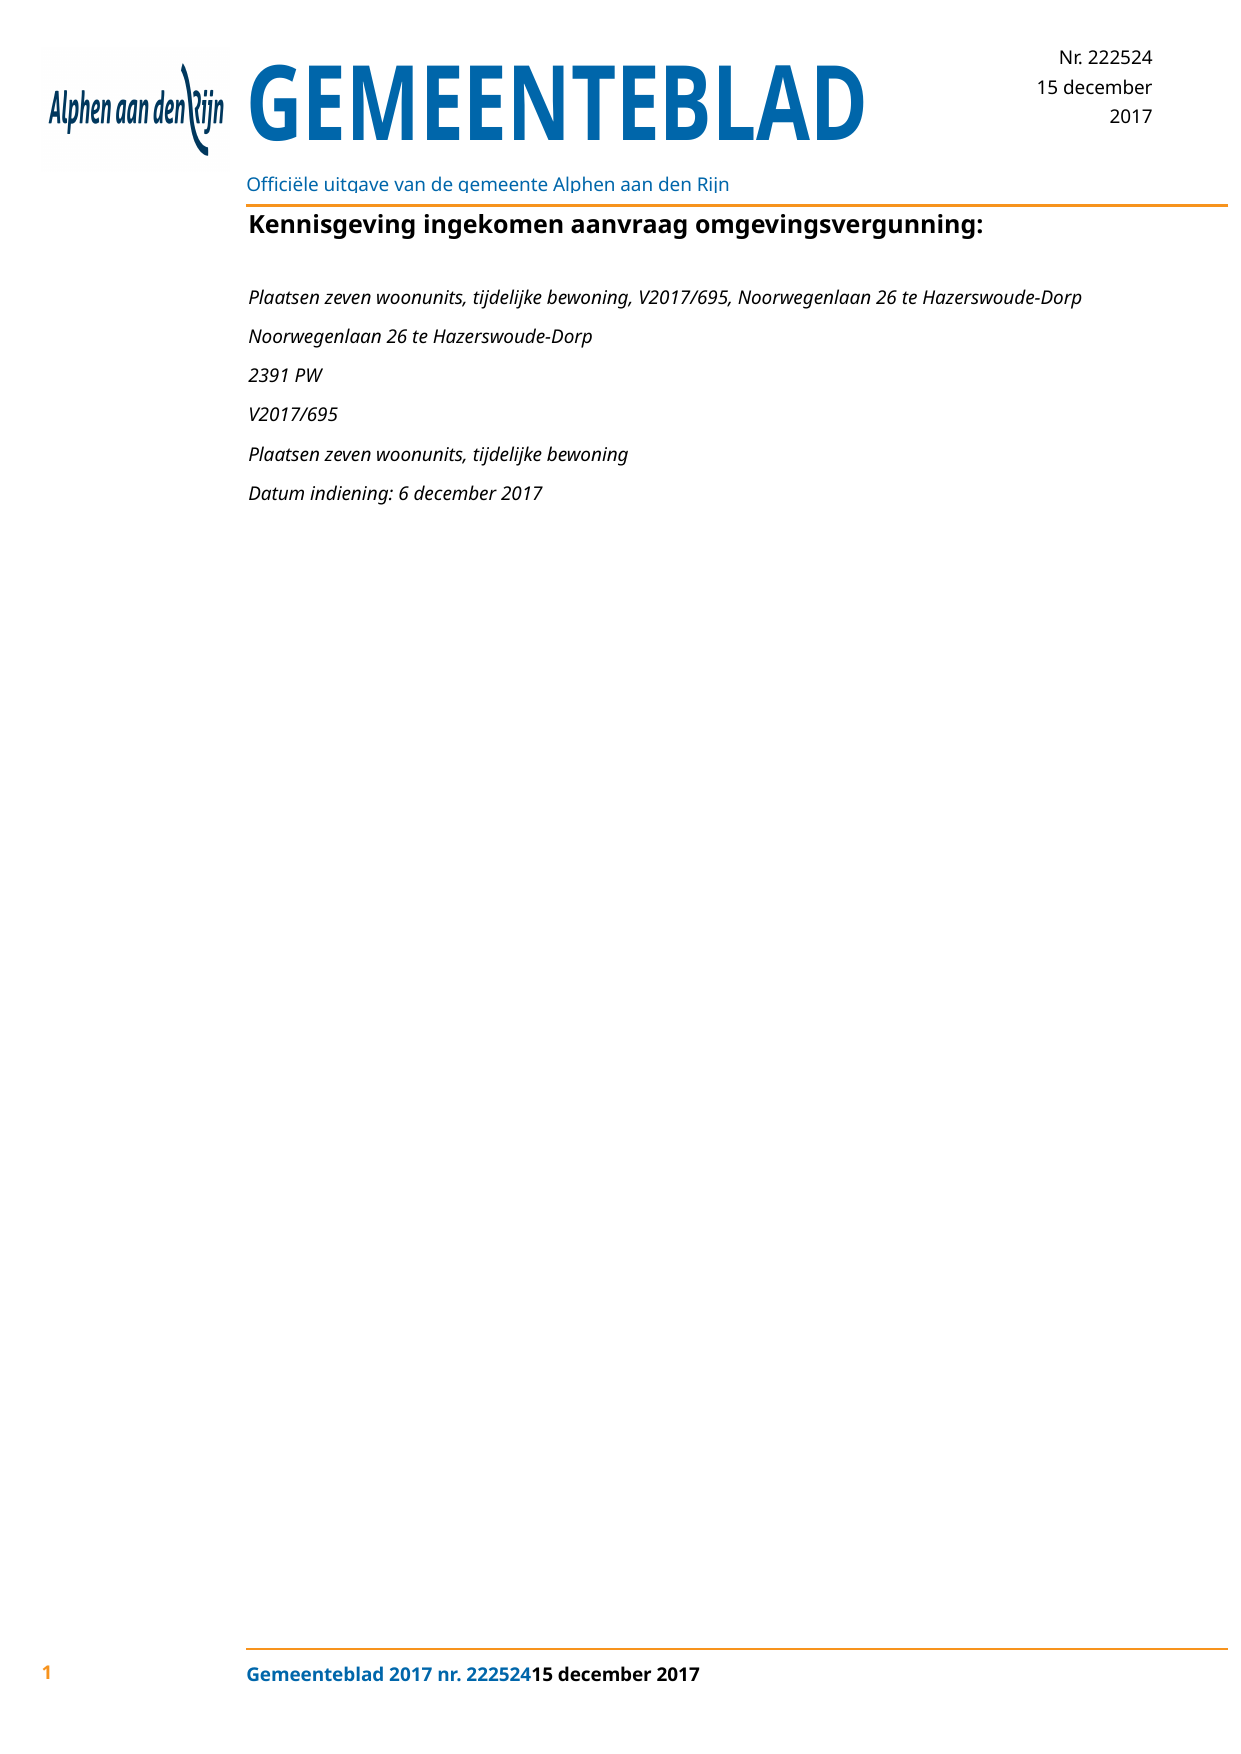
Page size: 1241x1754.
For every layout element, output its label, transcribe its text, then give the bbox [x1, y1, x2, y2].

picture [41, 47, 231, 172]
text Plaatsen zeven woonunits, tijdelijke bewoning, V2017/695, Noorwegenlaan 26 te Hazerswoude-Dorp [248, 284, 1152, 309]
text V2017/695 [248, 402, 1152, 427]
text Noorwegenlaan 26 te Hazerswoude-Dorp [248, 323, 1152, 349]
text Kennisgeving ingekomen aanvraag omgevingsvergunning: [248, 207, 1152, 241]
text 2391 PW [248, 362, 1152, 388]
text Plaatsen zeven woonunits, tijdelijke bewoning [248, 441, 1152, 467]
text Datum indiening: 6 december 2017 [248, 480, 1152, 506]
